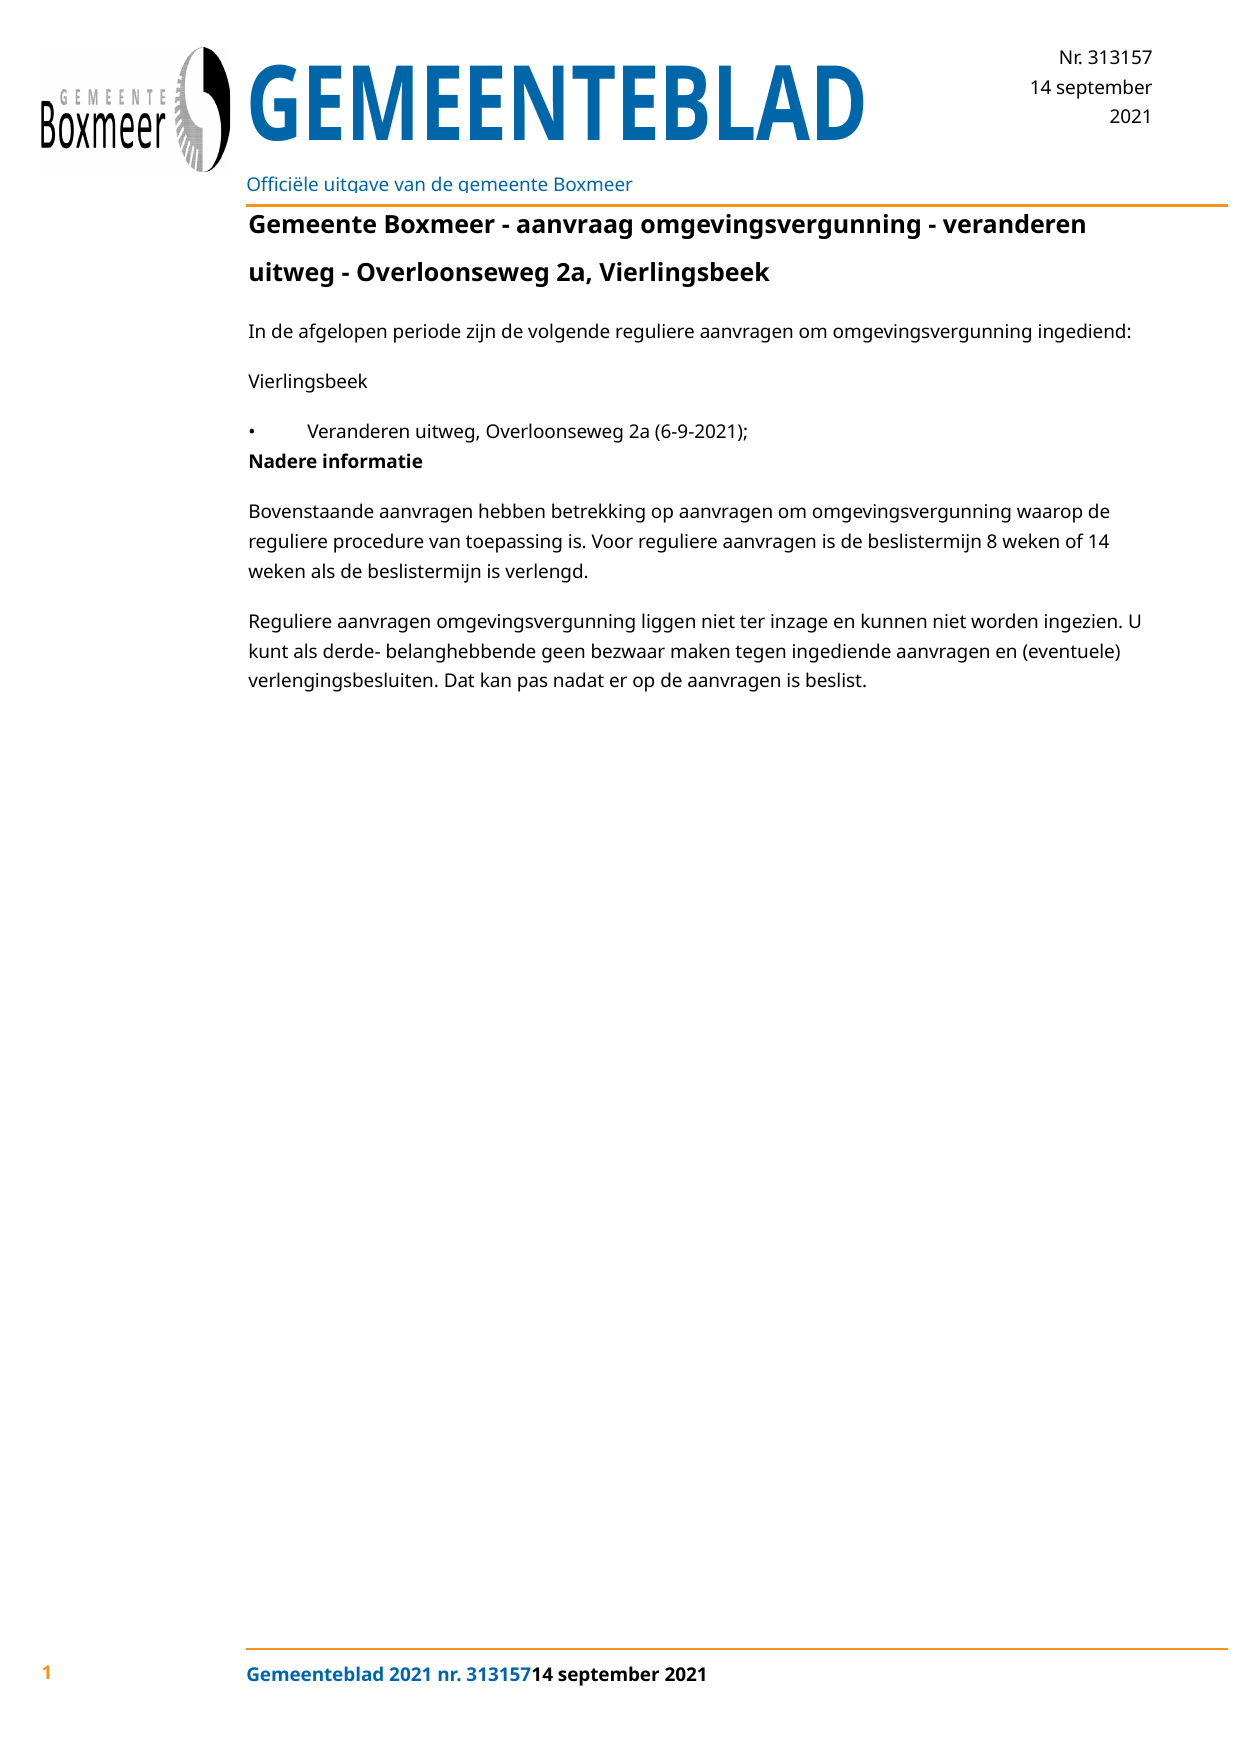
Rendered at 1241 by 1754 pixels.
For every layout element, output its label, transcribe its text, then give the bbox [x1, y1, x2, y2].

text Gemeente Boxmeer - aanvraag omgevingsvergunning - veranderen uitweg - Overloonseweg 2a, Vierlingsbeek [248, 207, 1152, 288]
text Bovenstaande aanvragen hebben betrekking op aanvragen om omgevingsvergunning waarop de reguliere procedure van toepassing is. Voor reguliere aanvragen is de beslistermijn 8 weken of 14 weken als de beslistermijn is verlengd. [248, 499, 1152, 584]
text Nadere informatie [248, 448, 1152, 474]
text Reguliere aanvragen omgevingsvergunning liggen niet ter inzage en kunnen niet worden ingezien. U kunt als derde- belanghebbende geen bezwaar maken tegen ingediende aanvragen en (eventuele) verlengingsbesluiten. Dat kan pas nadat er op de aanvragen is beslist. [248, 608, 1152, 693]
text Vierlingsbeek [248, 368, 1152, 394]
text In de afgelopen periode zijn de volgende reguliere aanvragen om omgevingsvergunning ingediend: [248, 318, 1152, 344]
picture [41, 47, 231, 172]
list Veranderen uitweg, Overloonseweg 2a (6-9-2021); [248, 419, 1152, 444]
